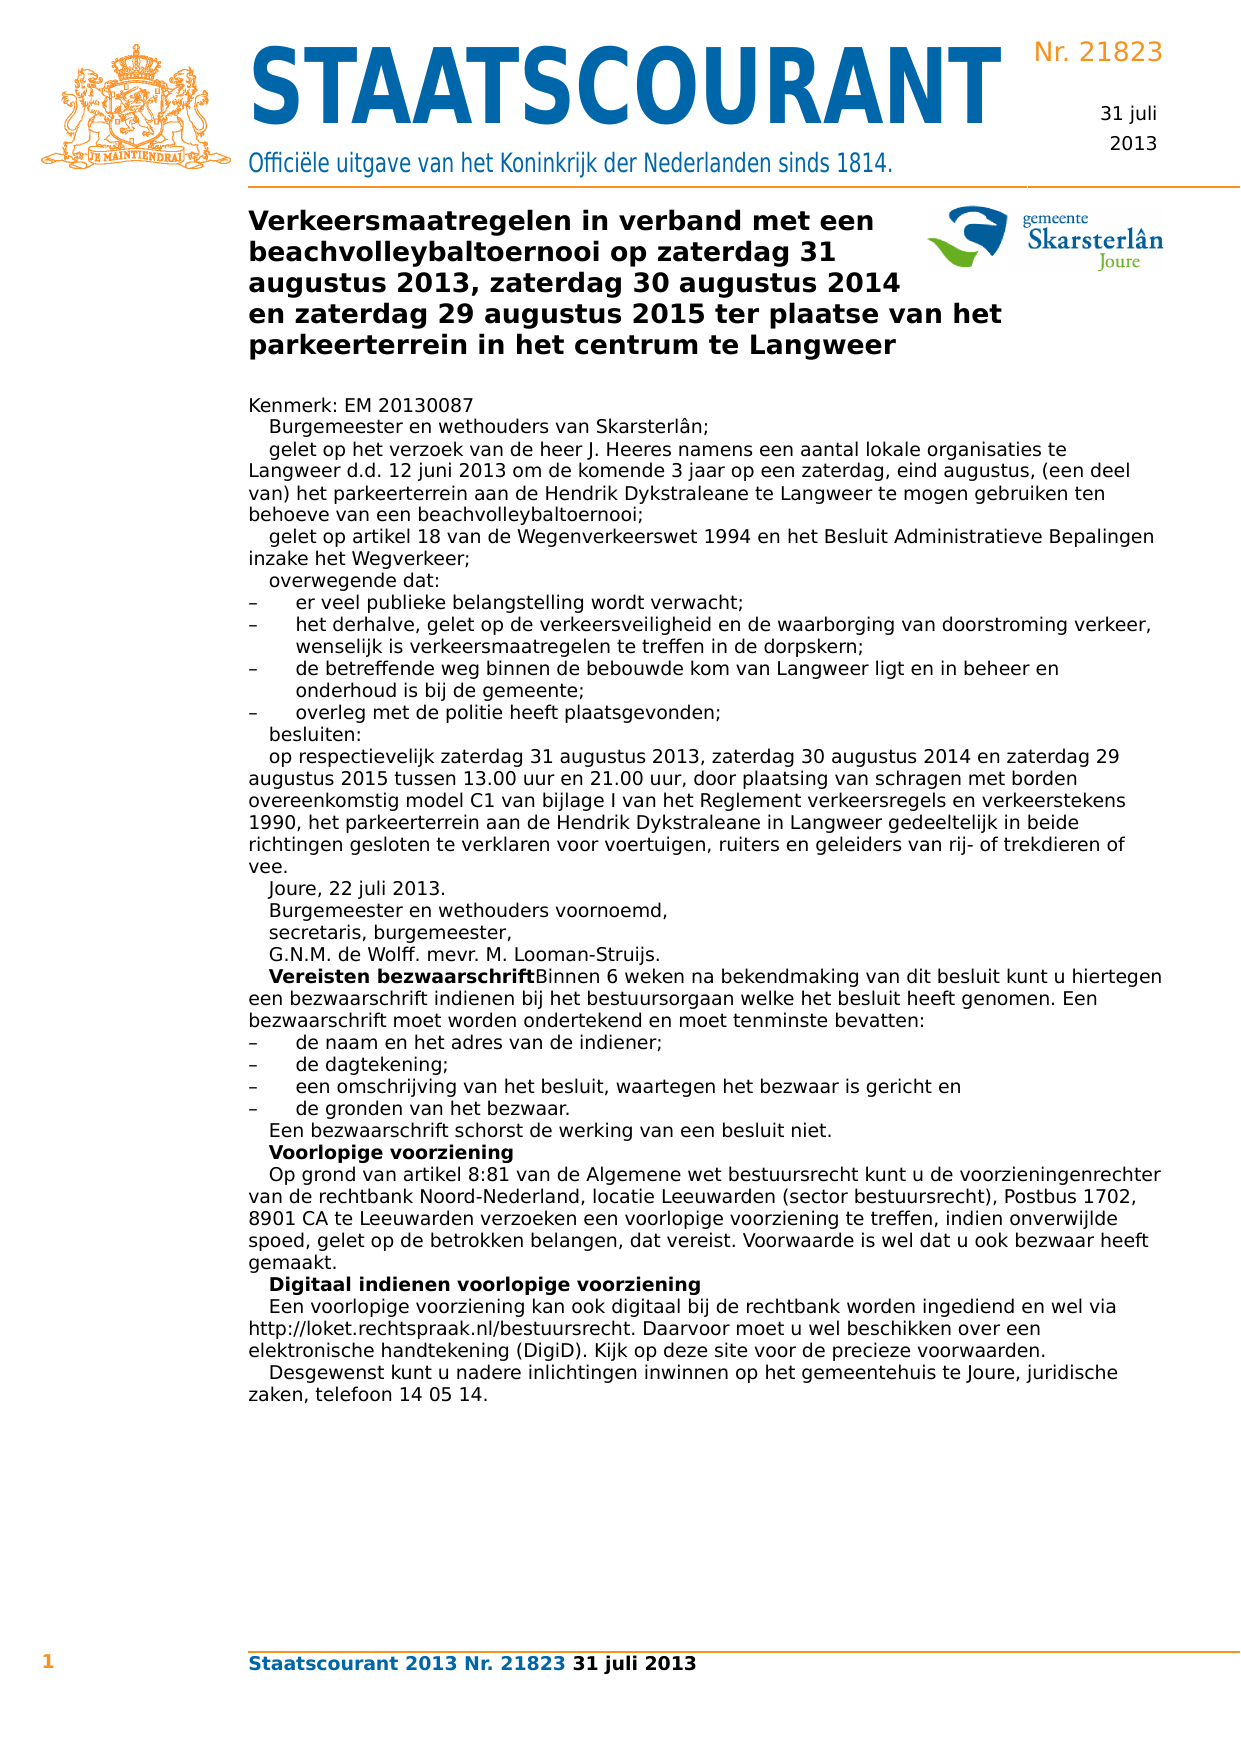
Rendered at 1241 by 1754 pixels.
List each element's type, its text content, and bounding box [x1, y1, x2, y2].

text besluiten: [248, 724, 1163, 746]
list er veel publieke belangstelling wordt verwacht; [248, 592, 1163, 614]
list het derhalve, gelet op de verkeersveiligheid en de waarborging van doorstroming verkeer, wenselijk is verkeersmaatregelen te treffen in de dorpskern; [248, 614, 1163, 658]
list een omschrijving van het besluit, waartegen het bezwaar is gericht en [248, 1076, 1163, 1098]
list de gronden van het bezwaar. [248, 1098, 1163, 1120]
text Burgemeester en wethouders van Skarsterlân; [248, 416, 1163, 438]
text Een voorlopige voorziening kan ook digitaal bij de rechtbank worden ingediend en wel via http://loket.rechtspraak.nl/bestuursrecht. Daarvoor moet u wel beschikken over een elektronische handtekening (DigiD). Kijk op deze site voor de precieze voorwaarden. [248, 1296, 1163, 1362]
text Desgewenst kunt u nadere inlichtingen inwinnen op het gemeentehuis te Joure, juridische zaken, telefoon 14 05 14. [248, 1362, 1163, 1406]
text Joure, 22 juli 2013. [248, 878, 1163, 900]
text G.N.M. de Wolff. mevr. M. Looman-Struijs. [248, 944, 1163, 966]
text op respectievelijk zaterdag 31 augustus 2013, zaterdag 30 augustus 2014 en zaterdag 29 augustus 2015 tussen 13.00 uur en 21.00 uur, door plaatsing van schragen met borden overeenkomstig model C1 van bijlage I van het Reglement verkeersregels en verkeerstekens 1990, het parkeerterrein aan de Hendrik Dykstraleane in Langweer gedeeltelijk in beide richtingen gesloten te verklaren voor voertuigen, ruiters en geleiders van rij- of trekdieren of vee. [248, 746, 1163, 878]
text secretaris, burgemeester, [248, 922, 1163, 944]
picture [41, 44, 231, 169]
list de naam en het adres van de indiener; [248, 1032, 1163, 1054]
list de betreffende weg binnen de bebouwde kom van Langweer ligt en in beheer en onderhoud is bij de gemeente; [248, 658, 1163, 702]
text Vereisten bezwaarschriftBinnen 6 weken na bekendmaking van dit besluit kunt u hiertegen een bezwaarschrift indienen bij het bestuursorgaan welke het besluit heeft genomen. Een bezwaarschrift moet worden ondertekend en moet tenminste bevatten: [248, 966, 1163, 1032]
text gelet op artikel 18 van de Wegenverkeerswet 1994 en het Besluit Administratieve Bepalingen inzake het Wegverkeer; [248, 526, 1163, 570]
subtitle Verkeersmaatregelen in verband met een beachvolleybaltoernooi op zaterdag 31 augustus 2013, zaterdag 30 augustus 2014 en zaterdag 29 augustus 2015 ter plaatse van het parkeerterrein in het centrum te Langweer [248, 206, 1163, 361]
list overleg met de politie heeft plaatsgevonden; [248, 702, 1163, 724]
picture [927, 205, 1164, 271]
text Kenmerk: EM 20130087 [248, 394, 1163, 416]
text Voorlopige voorziening [248, 1142, 1163, 1164]
text Digitaal indienen voorlopige voorziening [248, 1274, 1163, 1296]
text overwegende dat: [248, 570, 1163, 592]
text gelet op het verzoek van de heer J. Heeres namens een aantal lokale organisaties te Langweer d.d. 12 juni 2013 om de komende 3 jaar op een zaterdag, eind augustus, (een deel van) het parkeerterrein aan de Hendrik Dykstraleane te Langweer te mogen gebruiken ten behoeve van een beachvolleybaltoernooi; [248, 438, 1163, 526]
text Een bezwaarschrift schorst de werking van een besluit niet. [248, 1120, 1163, 1142]
list de dagtekening; [248, 1054, 1163, 1076]
text Burgemeester en wethouders voornoemd, [248, 900, 1163, 922]
text Op grond van artikel 8:81 van de Algemene wet bestuursrecht kunt u de voorzieningenrechter van de rechtbank Noord-Nederland, locatie Leeuwarden (sector bestuursrecht), Postbus 1702, 8901 CA te Leeuwarden verzoeken een voorlopige voorziening te treffen, indien onverwijlde spoed, gelet op de betrokken belangen, dat vereist. Voorwaarde is wel dat u ook bezwaar heeft gemaakt. [248, 1164, 1163, 1274]
